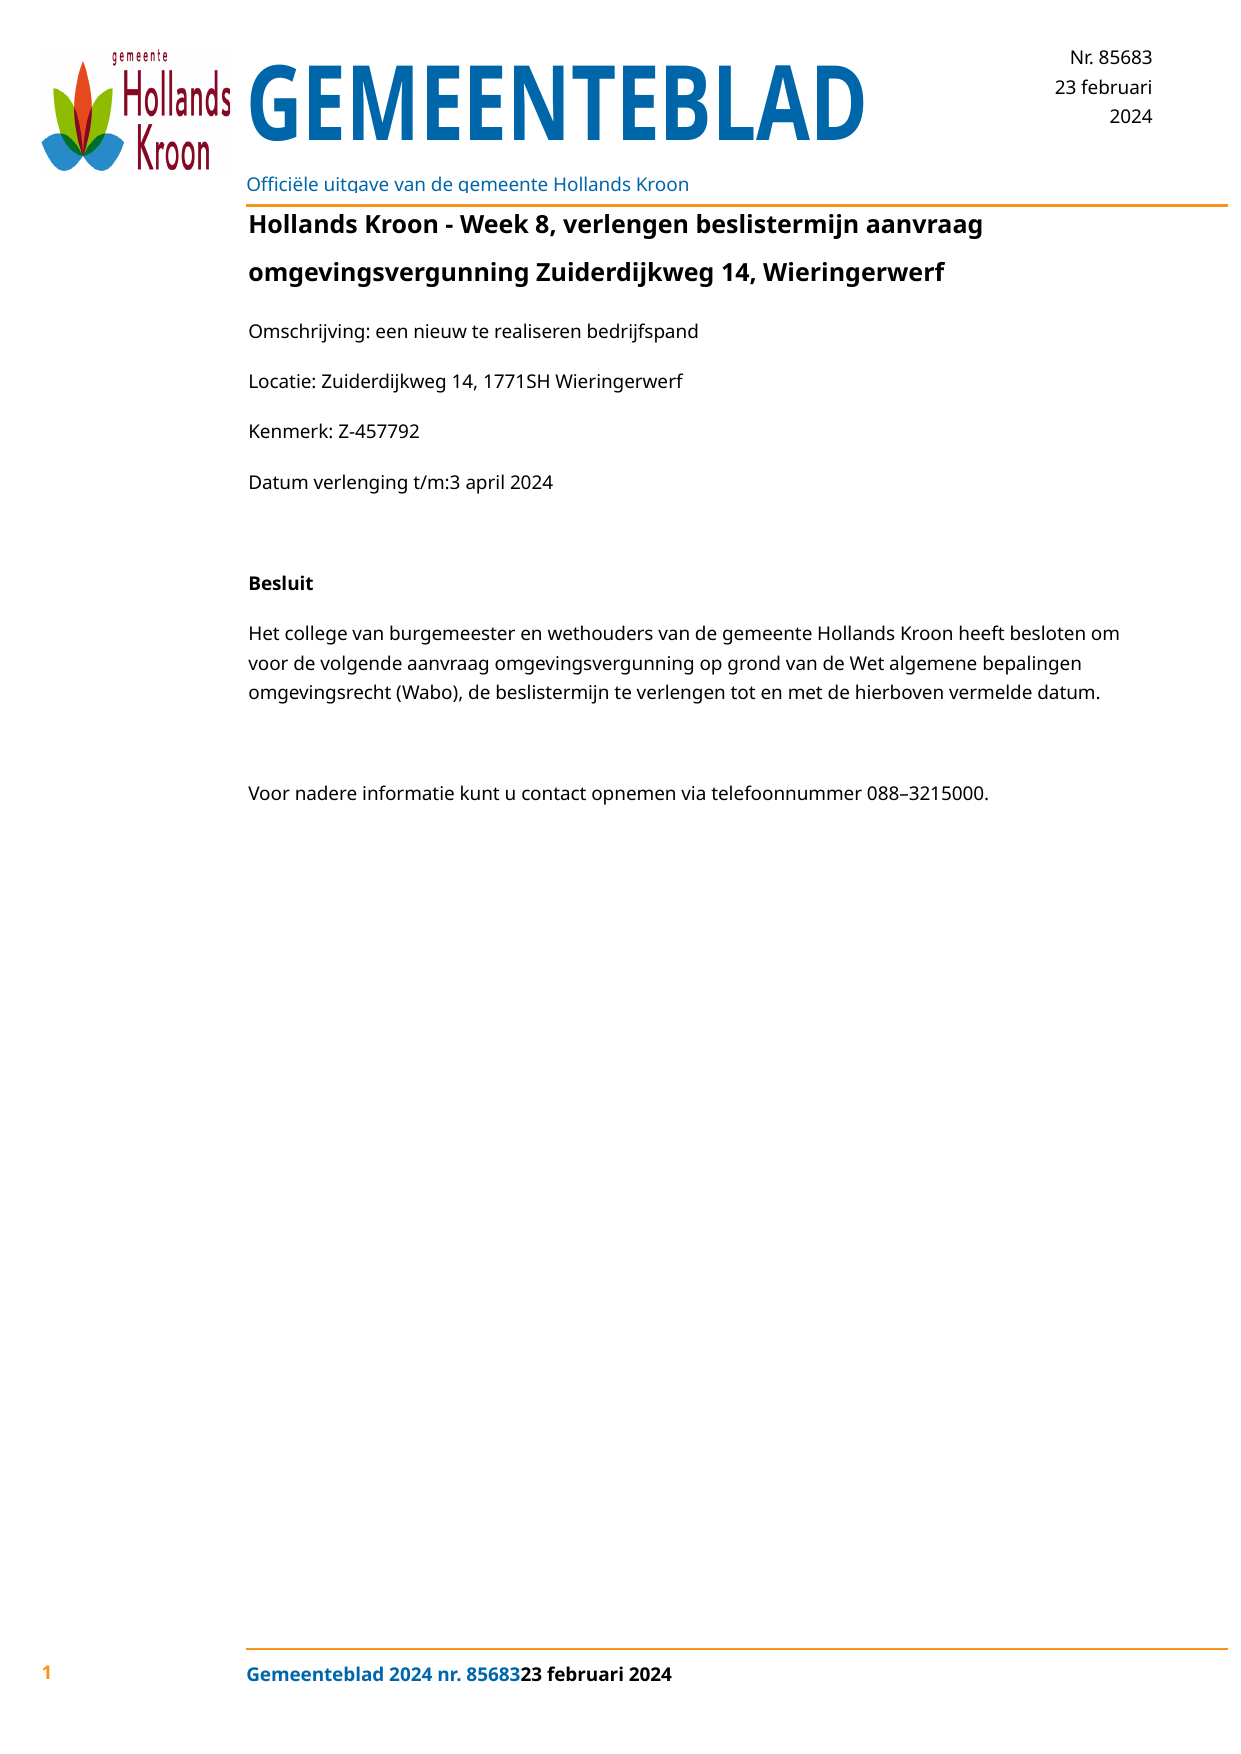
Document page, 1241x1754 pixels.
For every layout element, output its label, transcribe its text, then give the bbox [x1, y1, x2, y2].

text Hollands Kroon - Week 8, verlengen beslistermijn aanvraag omgevingsvergunning Zuiderdijkweg 14, Wieringerwerf [248, 207, 1152, 288]
text Omschrijving: een nieuw te realiseren bedrijfspand [248, 318, 1152, 344]
text Kenmerk: Z-457792 [248, 419, 1152, 444]
text Het college van burgemeester en wethouders van de gemeente Hollands Kroon heeft besloten om voor de volgende aanvraag omgevingsvergunning op grond van de Wet algemene bepalingen omgevingsrecht (Wabo), de beslistermijn te verlengen tot en met de hierboven vermelde datum. [248, 620, 1152, 705]
picture [41, 47, 231, 172]
text Datum verlenging t/m:3 april 2024 [248, 469, 1152, 495]
text Locatie: Zuiderdijkweg 14, 1771SH Wieringerwerf [248, 368, 1152, 394]
text Voor nadere informatie kunt u contact opnemen via telefoonnummer 088–3215000. [248, 780, 1152, 806]
text Besluit [248, 570, 1152, 596]
